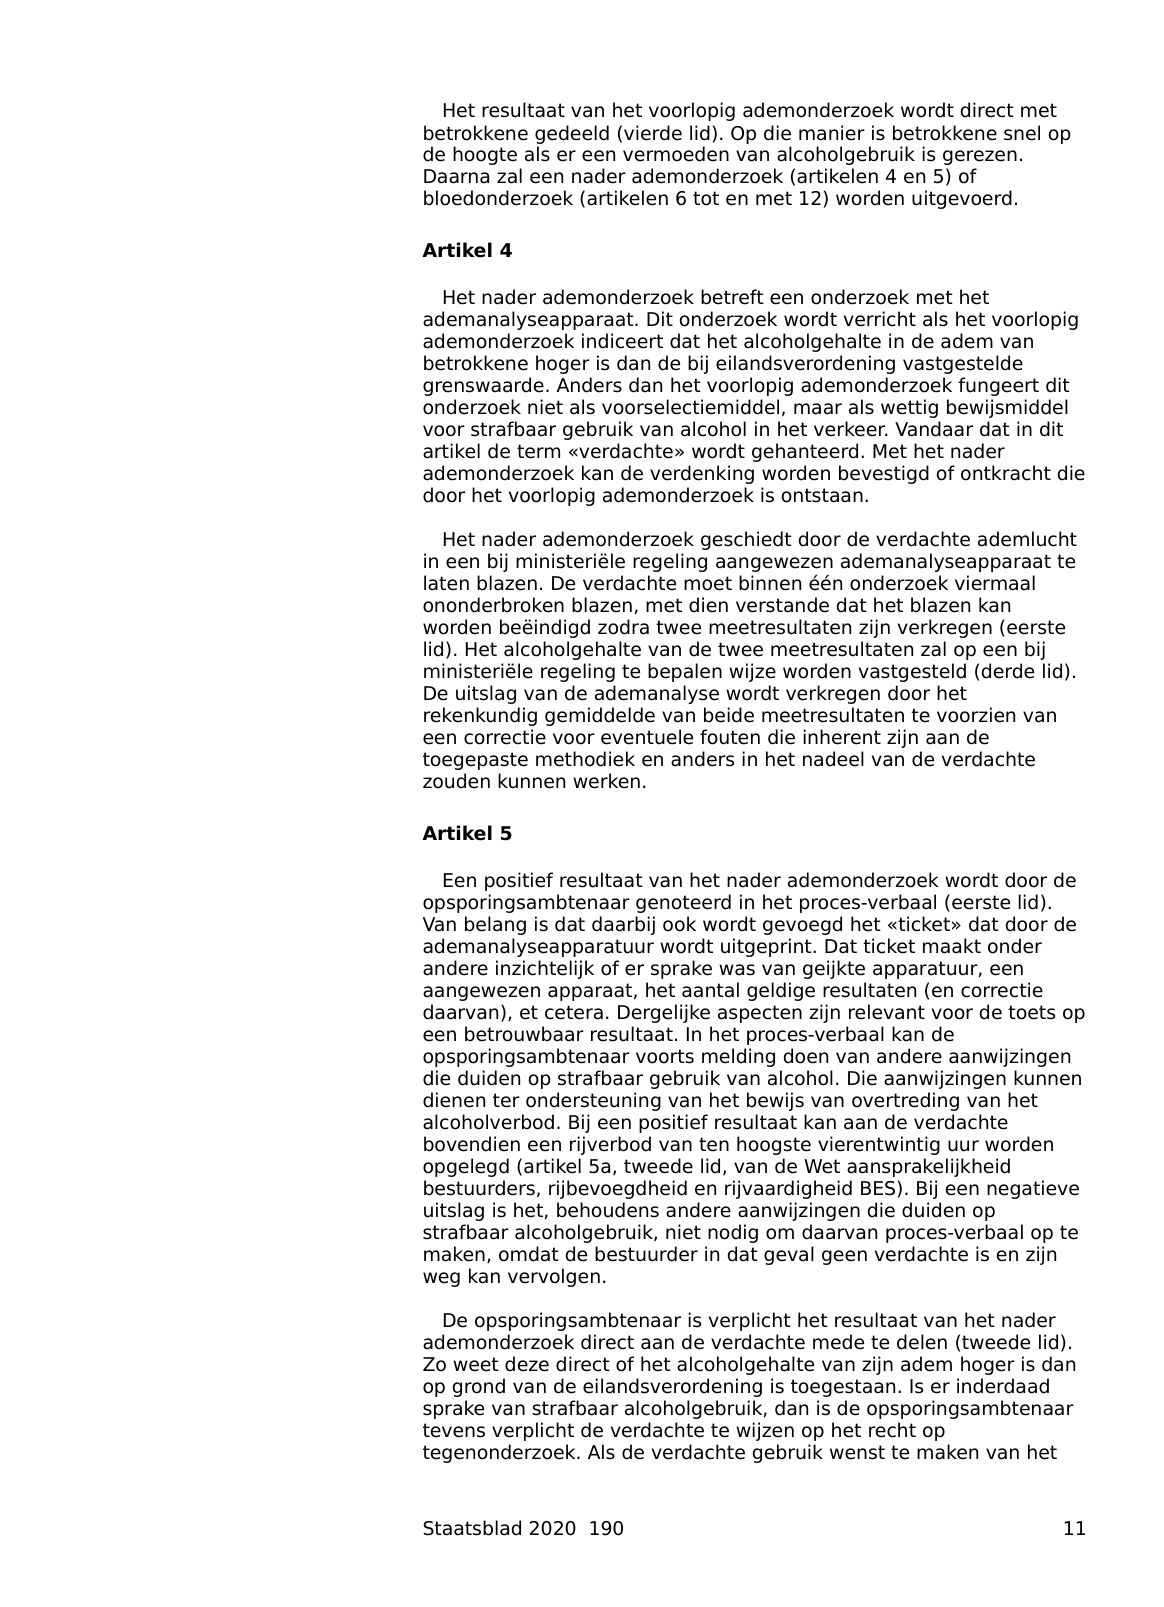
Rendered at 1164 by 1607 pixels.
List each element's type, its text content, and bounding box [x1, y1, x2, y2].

subtitle Artikel 4 [422, 240, 1087, 262]
text Een positief resultaat van het nader ademonderzoek wordt door de opsporingsambtenaar genoteerd in het proces-verbaal (eerste lid). Van belang is dat daarbij ook wordt gevoegd het «ticket» dat door de ademanalyseapparatuur wordt uitgeprint. Dat ticket maakt onder andere inzichtelijk of er sprake was van geijkte apparatuur, een aangewezen apparaat, het aantal geldige resultaten (en correctie daarvan), et cetera. Dergelijke aspecten zijn relevant voor de toets op een betrouwbaar resultaat. In het proces-verbaal kan de opsporingsambtenaar voorts melding doen van andere aanwijzingen die duiden op strafbaar gebruik van alcohol. Die aanwijzingen kunnen dienen ter ondersteuning van het bewijs van overtreding van het alcoholverbod. Bij een positief resultaat kan aan de verdachte bovendien een rijverbod van ten hoogste vierentwintig uur worden opgelegd (artikel 5a, tweede lid, van de Wet aansprakelijkheid bestuurders, rijbevoegdheid en rijvaardigheid BES). Bij een negatieve uitslag is het, behoudens andere aanwijzingen die duiden op strafbaar alcoholgebruik, niet nodig om daarvan proces-verbaal op te maken, omdat de bestuurder in dat geval geen verdachte is en zijn weg kan vervolgen. [422, 870, 1087, 1288]
text De opsporingsambtenaar is verplicht het resultaat van het nader ademonderzoek direct aan de verdachte mede te delen (tweede lid). Zo weet deze direct of het alcoholgehalte van zijn adem hoger is dan op grond van de eilandsverordening is toegestaan. Is er inderdaad sprake van strafbaar alcoholgebruik, dan is de opsporingsambtenaar tevens verplicht de verdachte te wijzen op het recht op tegenonderzoek. Als de verdachte gebruik wenst te maken van het [422, 1310, 1087, 1464]
text Het nader ademonderzoek betreft een onderzoek met het ademanalyseapparaat. Dit onderzoek wordt verricht als het voorlopig ademonderzoek indiceert dat het alcoholgehalte in de adem van betrokkene hoger is dan de bij eilandsverordening vastgestelde grenswaarde. Anders dan het voorlopig ademonderzoek fungeert dit onderzoek niet als voorselectiemiddel, maar als wettig bewijsmiddel voor strafbaar gebruik van alcohol in het verkeer. Vandaar dat in dit artikel de term «verdachte» wordt gehanteerd. Met het nader ademonderzoek kan de verdenking worden bevestigd of ontkracht die door het voorlopig ademonderzoek is ontstaan. [422, 287, 1087, 507]
text Het nader ademonderzoek geschiedt door de verdachte ademlucht in een bij ministeriële regeling aangewezen ademanalyseapparaat te laten blazen. De verdachte moet binnen één onderzoek viermaal ononderbroken blazen, met dien verstande dat het blazen kan worden beëindigd zodra twee meetresultaten zijn verkregen (eerste lid). Het alcoholgehalte van de twee meetresultaten zal op een bij ministeriële regeling te bepalen wijze worden vastgesteld (derde lid). De uitslag van de ademanalyse wordt verkregen door het rekenkundig gemiddelde van beide meetresultaten te voorzien van een correctie voor eventuele fouten die inherent zijn aan de toegepaste methodiek en anders in het nadeel van de verdachte zouden kunnen werken. [422, 529, 1087, 793]
subtitle Artikel 5 [422, 823, 1087, 845]
text Het resultaat van het voorlopig ademonderzoek wordt direct met betrokkene gedeeld (vierde lid). Op die manier is betrokkene snel op de hoogte als er een vermoeden van alcoholgebruik is gerezen. Daarna zal een nader ademonderzoek (artikelen 4 en 5) of bloedonderzoek (artikelen 6 tot en met 12) worden uitgevoerd. [422, 100, 1087, 210]
